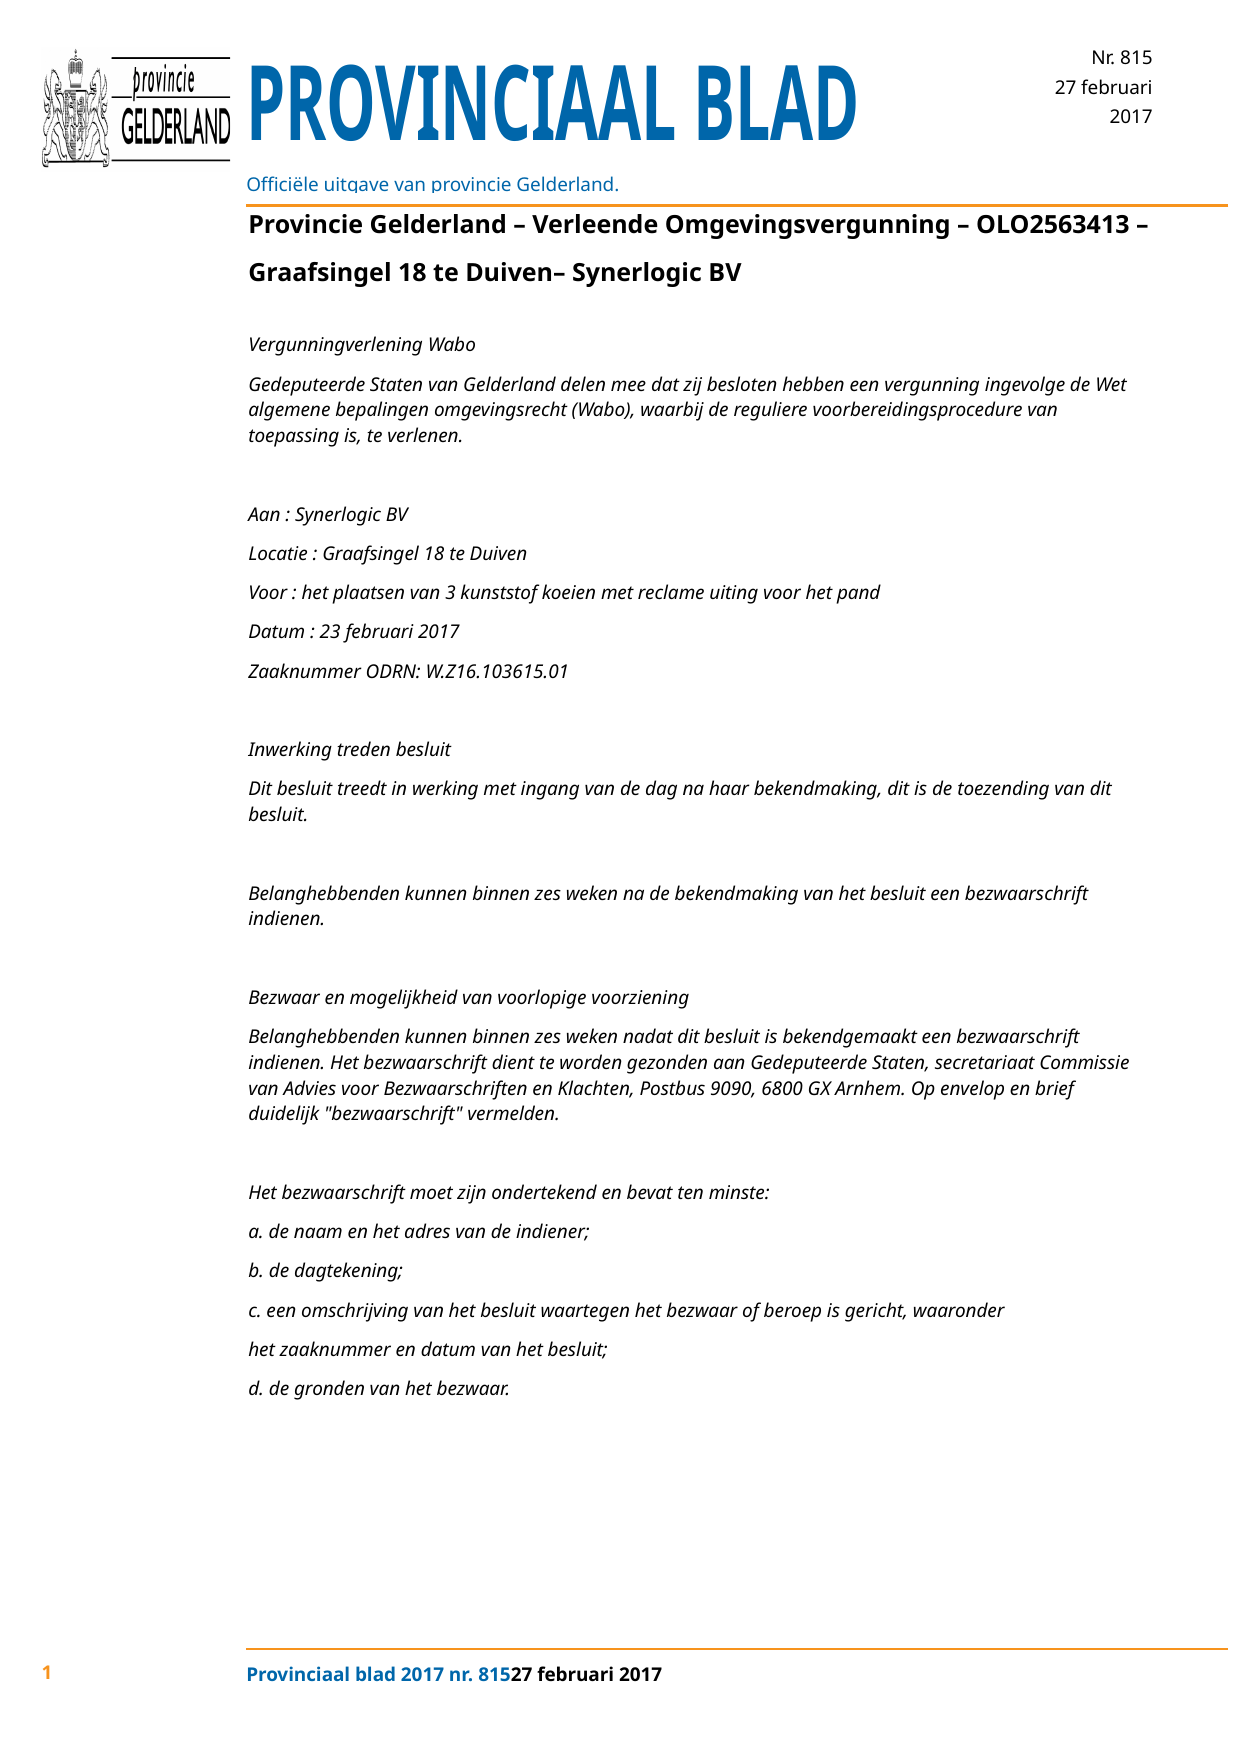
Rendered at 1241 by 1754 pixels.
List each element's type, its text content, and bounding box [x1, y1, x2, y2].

text Belanghebbenden kunnen binnen zes weken nadat dit besluit is bekendgemaakt een bezwaarschrift indienen. Het bezwaarschrift dient te worden gezonden aan Gedeputeerde Staten, secretariaat Commissie van Advies voor Bezwaarschriften en Klachten, Postbus 9090, 6800 GX Arnhem. Op envelop en brief duidelijk "bezwaarschrift" vermelden. [248, 1023, 1152, 1126]
text Vergunningverlening Wabo [248, 331, 1152, 357]
text Voor : het plaatsen van 3 kunststof koeien met reclame uiting voor het pand [248, 579, 1152, 605]
text het zaaknummer en datum van het besluit; [248, 1336, 1152, 1362]
text Zaaknummer ODRN: W.Z16.103615.01 [248, 658, 1152, 683]
text Belanghebbenden kunnen binnen zes weken na de bekendmaking van het besluit een bezwaarschrift indienen. [248, 880, 1152, 931]
text Dit besluit treedt in werking met ingang van de dag na haar bekendmaking, dit is de toezending van dit besluit. [248, 776, 1152, 827]
text Aan : Synerlogic BV [248, 501, 1152, 526]
text b. de dagtekening; [248, 1258, 1152, 1283]
text c. een omschrijving van het besluit waartegen het bezwaar of beroep is gericht, waaronder [248, 1297, 1152, 1323]
text Gedeputeerde Staten van Gelderland delen mee dat zij besloten hebben een vergunning ingevolge de Wet algemene bepalingen omgevingsrecht (Wabo), waarbij de reguliere voorbereidingsprocedure van toepassing is, te verlenen. [248, 371, 1152, 448]
text Bezwaar en mogelijkheid van voorlopige voorziening [248, 984, 1152, 1010]
text Locatie : Graafsingel 18 te Duiven [248, 540, 1152, 566]
text Inwerking treden besluit [248, 736, 1152, 762]
picture [41, 47, 231, 172]
text Datum : 23 februari 2017 [248, 618, 1152, 644]
text d. de gronden van het bezwaar. [248, 1376, 1152, 1401]
text Provincie Gelderland – Verleende Omgevingsvergunning – OLO2563413 – Graafsingel 18 te Duiven– Synerlogic BV [248, 207, 1152, 288]
text Het bezwaarschrift moet zijn ondertekend en bevat ten minste: [248, 1179, 1152, 1205]
text a. de naam en het adres van de indiener; [248, 1218, 1152, 1244]
